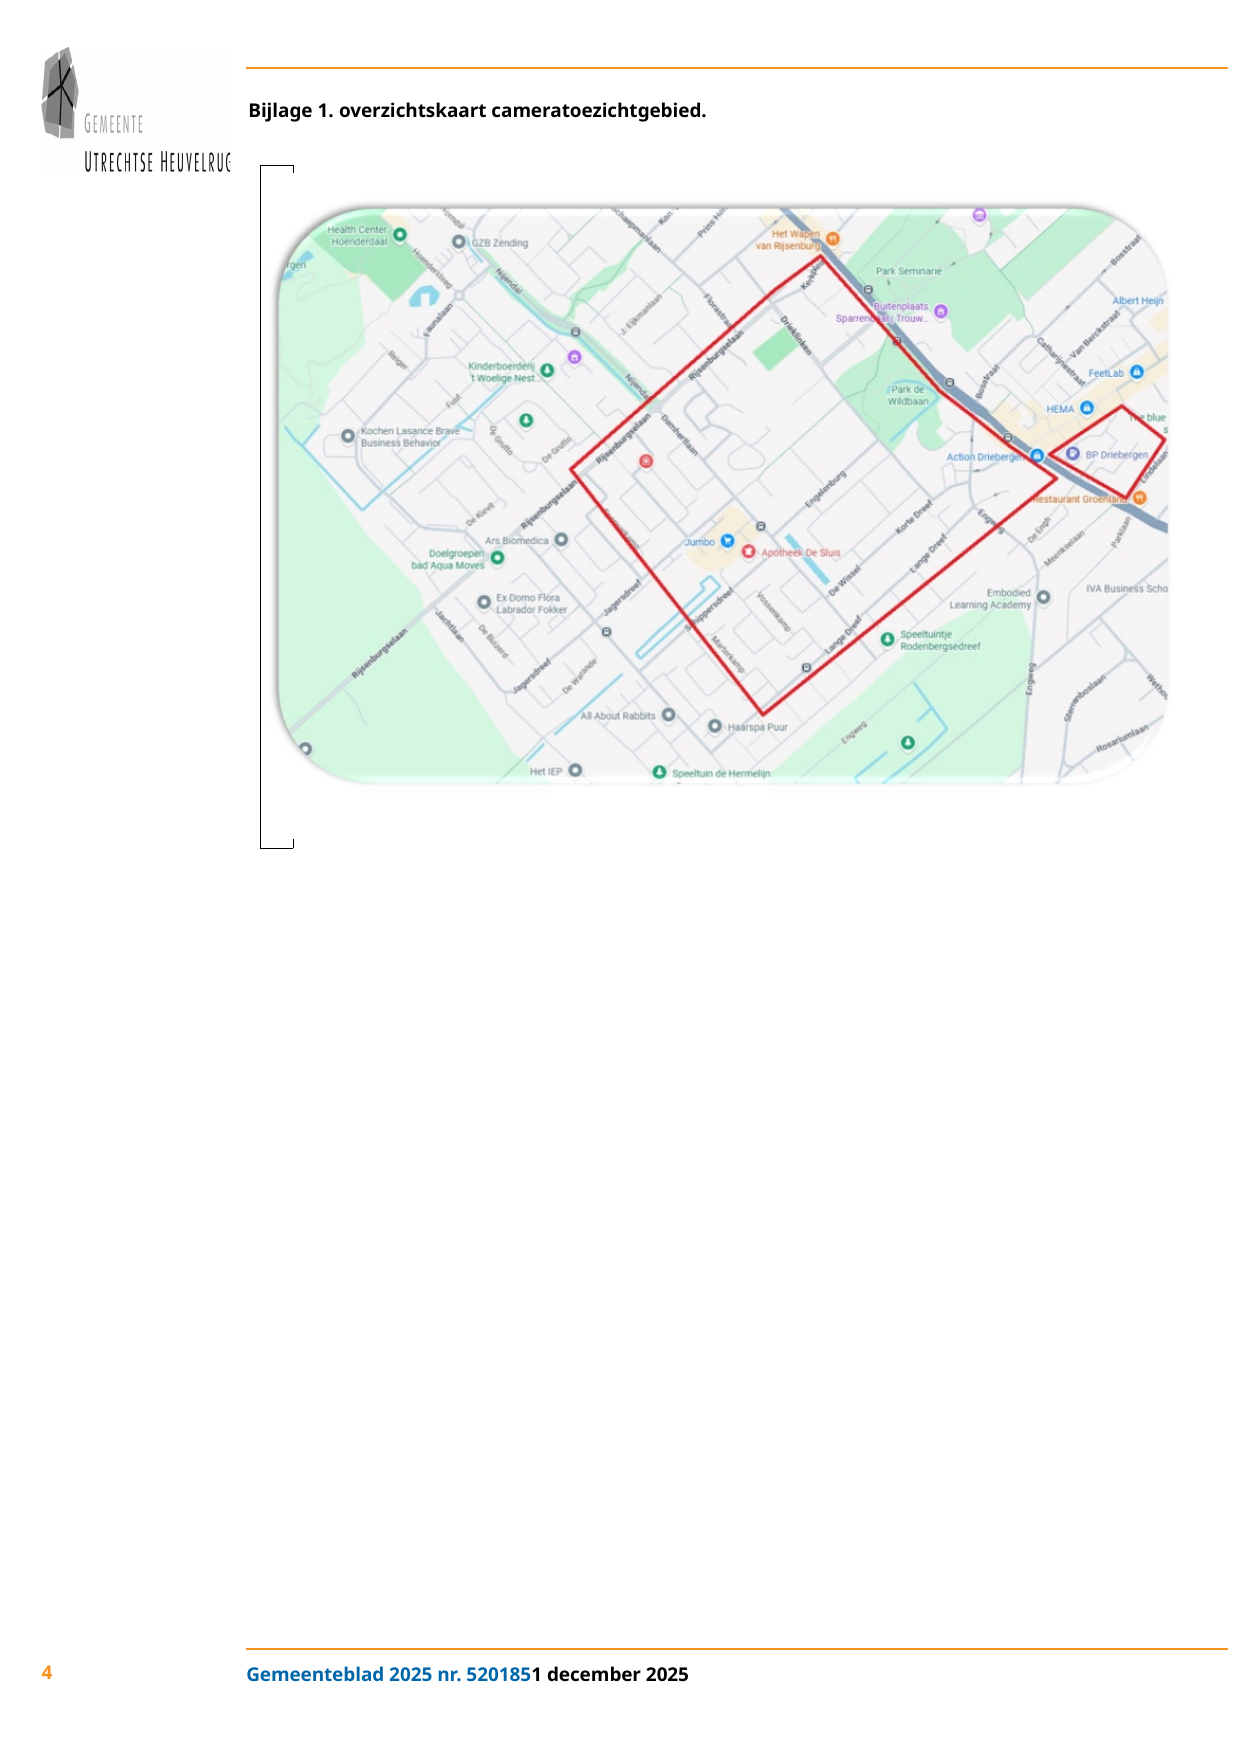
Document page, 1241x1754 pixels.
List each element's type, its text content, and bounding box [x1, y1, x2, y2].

picture [41, 47, 231, 172]
text Bijlage 1. overzichtskaart cameratoezichtgebied. [248, 95, 1152, 123]
picture [268, 173, 1173, 839]
